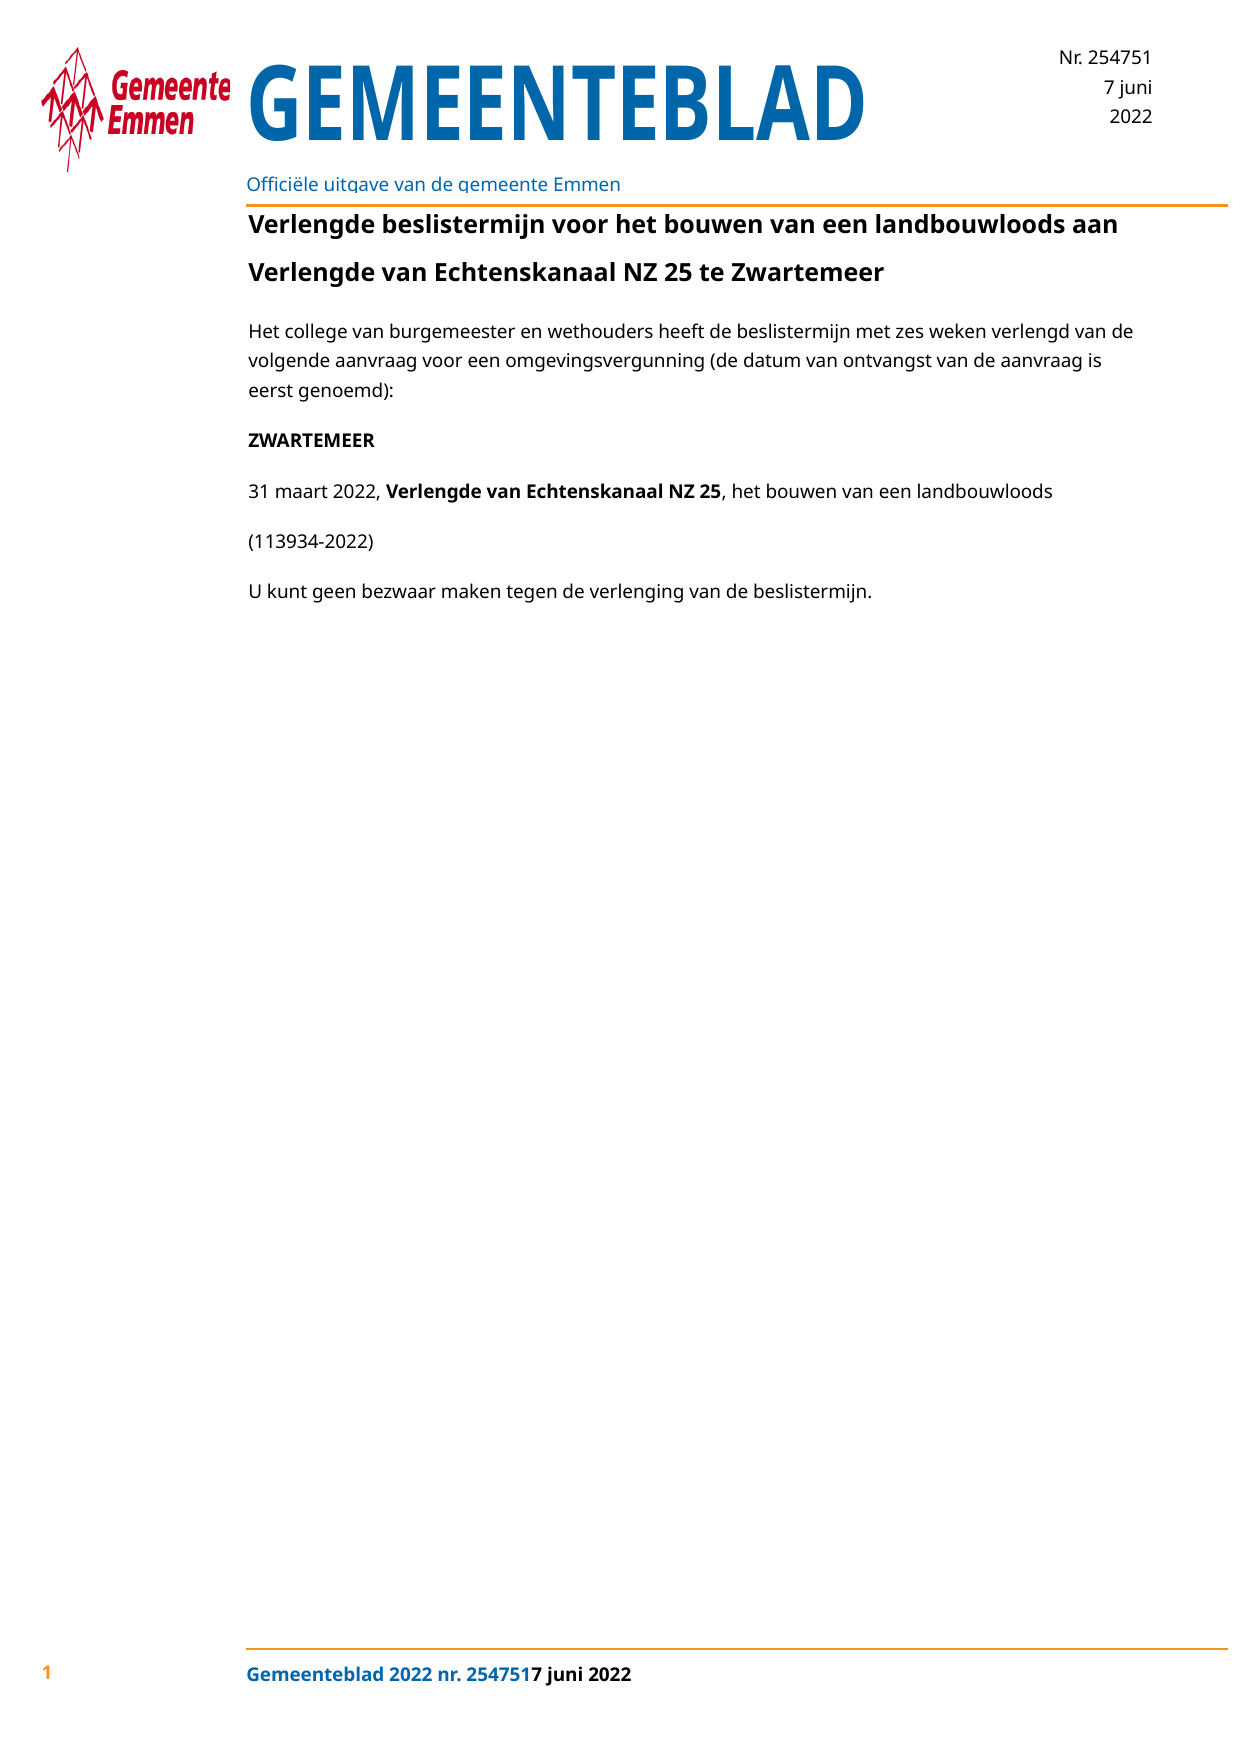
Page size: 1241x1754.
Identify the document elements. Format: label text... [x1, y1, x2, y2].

text U kunt geen bezwaar maken tegen de verlenging van de beslistermijn. [248, 579, 1152, 604]
text (113934-2022) [248, 528, 1152, 554]
picture [41, 47, 231, 172]
text ZWARTEMEER [248, 427, 1152, 453]
text Verlengde beslistermijn voor het bouwen van een landbouwloods aan Verlengde van Echtenskanaal NZ 25 te Zwartemeer [248, 207, 1152, 288]
text Het college van burgemeester en wethouders heeft de beslistermijn met zes weken verlengd van de volgende aanvraag voor een omgevingsvergunning (de datum van ontvangst van de aanvraag is eerst genoemd): [248, 318, 1152, 403]
text 31 maart 2022, Verlengde van Echtenskanaal NZ 25, het bouwen van een landbouwloods [248, 478, 1152, 504]
